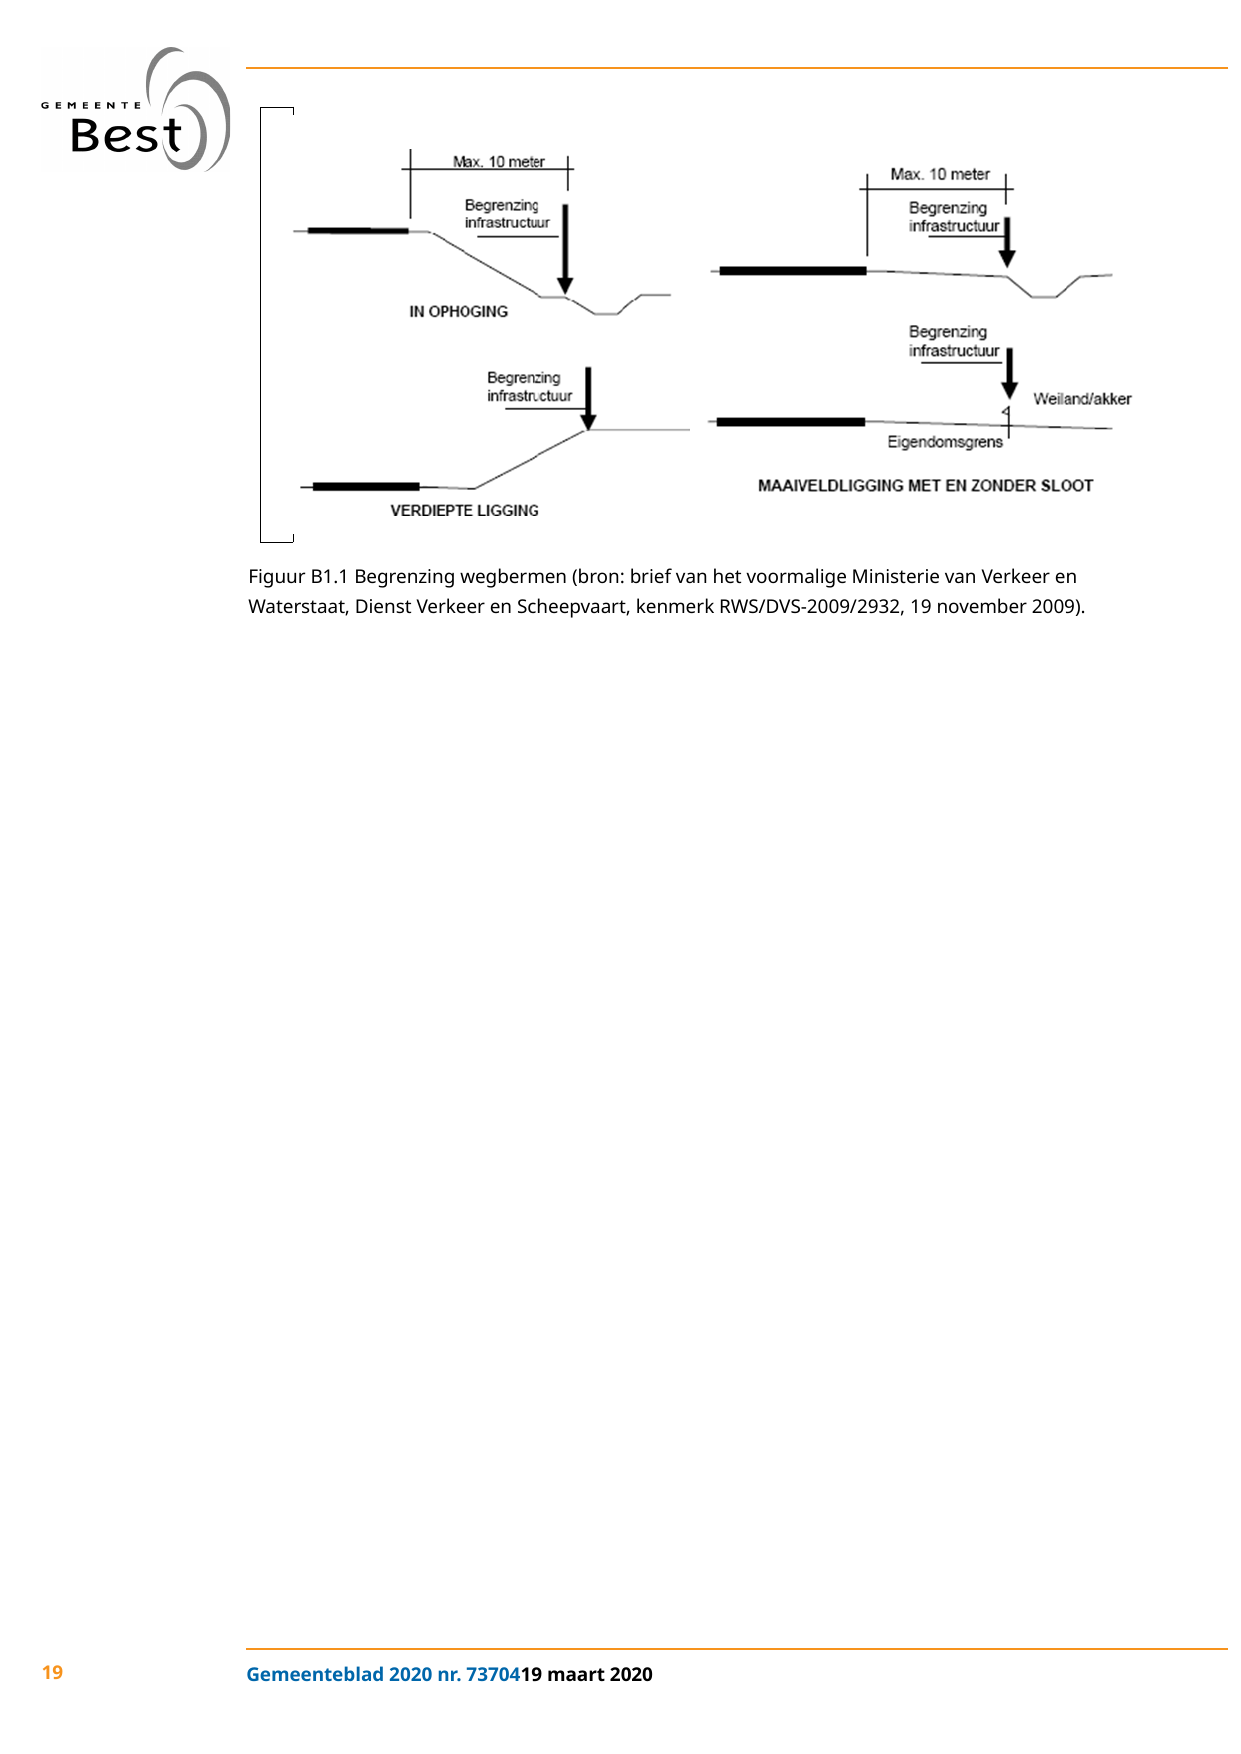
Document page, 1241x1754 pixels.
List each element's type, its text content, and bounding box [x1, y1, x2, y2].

picture [41, 47, 231, 172]
picture [268, 115, 1155, 534]
text Figuur B1.1 Begrenzing wegbermen (bron: brief van het voormalige Ministerie van Verkeer en Waterstaat, Dienst Verkeer en Scheepvaart, kenmerk RWS/DVS‐2009/2932, 19 november 2009). [248, 563, 1152, 619]
